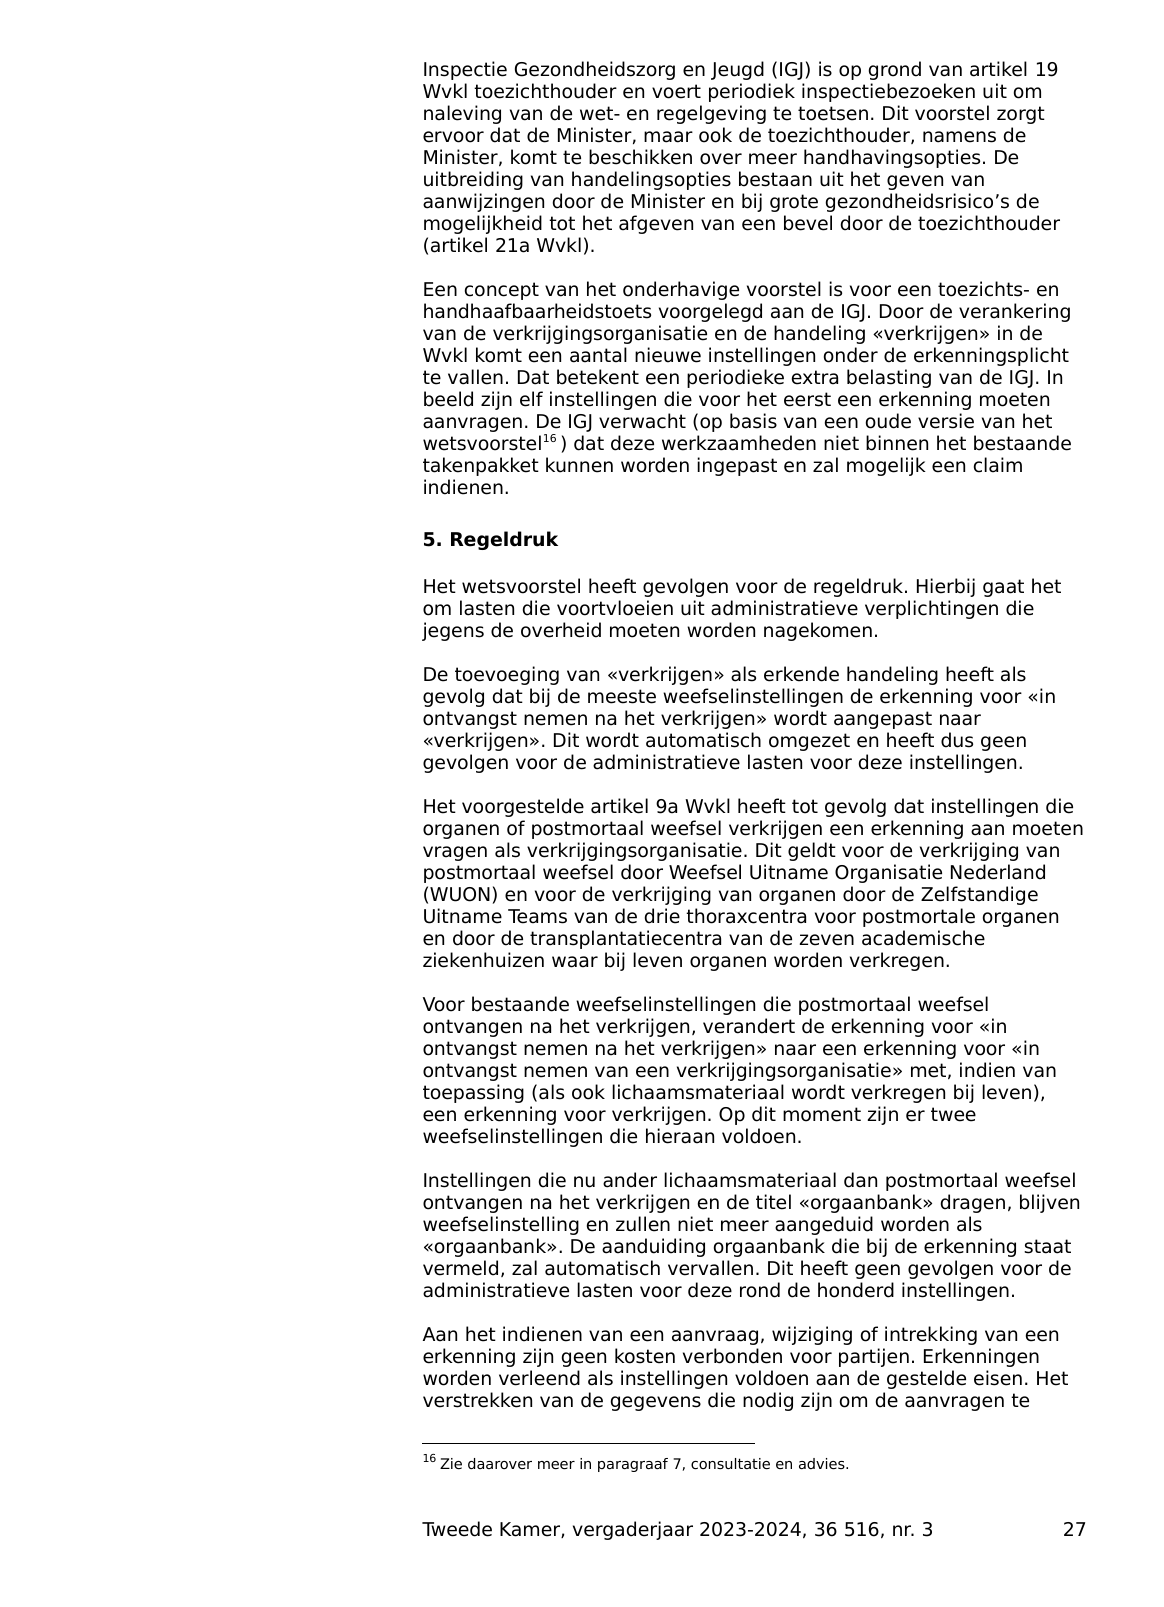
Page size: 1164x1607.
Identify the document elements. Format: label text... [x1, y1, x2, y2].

text Het wetsvoorstel heeft gevolgen voor de regeldruk. Hierbij gaat het om lasten die voortvloeien uit administratieve verplichtingen die jegens de overheid moeten worden nagekomen. [422, 576, 1087, 642]
text Inspectie Gezondheidszorg en Jeugd (IGJ) is op grond van artikel 19 Wvkl toezichthouder en voert periodiek inspectiebezoeken uit om naleving van de wet- en regelgeving te toetsen. Dit voorstel zorgt ervoor dat de Minister, maar ook de toezichthouder, namens de Minister, komt te beschikken over meer handhavingsopties. De uitbreiding van handelingsopties bestaan uit het geven van aanwijzingen door de Minister en bij grote gezondheidsrisico’s de mogelijkheid tot het afgeven van een bevel door de toezichthouder (artikel 21a Wvkl). [422, 59, 1087, 257]
text Instellingen die nu ander lichaamsmateriaal dan postmortaal weefsel ontvangen na het verkrijgen en de titel «orgaanbank» dragen, blijven weefselinstelling en zullen niet meer aangeduid worden als «orgaanbank». De aanduiding orgaanbank die bij de erkenning staat vermeld, zal automatisch vervallen. Dit heeft geen gevolgen voor de administratieve lasten voor deze rond de honderd instellingen. [422, 1170, 1087, 1302]
text De toevoeging van «verkrijgen» als erkende handeling heeft als gevolg dat bij de meeste weefselinstellingen de erkenning voor «in ontvangst nemen na het verkrijgen» wordt aangepast naar «verkrijgen». Dit wordt automatisch omgezet en heeft dus geen gevolgen voor de administratieve lasten voor deze instellingen. [422, 664, 1087, 774]
subtitle 5. Regeldruk [422, 529, 1087, 551]
text Aan het indienen van een aanvraag, wijziging of intrekking van een erkenning zijn geen kosten verbonden voor partijen. Erkenningen worden verleend als instellingen voldoen aan de gestelde eisen. Het verstrekken van de gegevens die nodig zijn om de aanvragen te [422, 1324, 1087, 1412]
text Zie daarover meer in paragraaf 7, consultatie en advies. [422, 1452, 1087, 1474]
text Voor bestaande weefselinstellingen die postmortaal weefsel ontvangen na het verkrijgen, verandert de erkenning voor «in ontvangst nemen na het verkrijgen» naar een erkenning voor «in ontvangst nemen van een verkrijgingsorganisatie» met, indien van toepassing (als ook lichaamsmateriaal wordt verkregen bij leven), een erkenning voor verkrijgen. Op dit moment zijn er twee weefselinstellingen die hieraan voldoen. [422, 994, 1087, 1148]
text Het voorgestelde artikel 9a Wvkl heeft tot gevolg dat instellingen die organen of postmortaal weefsel verkrijgen een erkenning aan moeten vragen als verkrijgingsorganisatie. Dit geldt voor de verkrijging van postmortaal weefsel door Weefsel Uitname Organisatie Nederland (WUON) en voor de verkrijging van organen door de Zelfstandige Uitname Teams van de drie thoraxcentra voor postmortale organen en door de transplantatiecentra van de zeven academische ziekenhuizen waar bij leven organen worden verkregen. [422, 796, 1087, 972]
text Een concept van het onderhavige voorstel is voor een toezichts- en handhaafbaarheidstoets voorgelegd aan de IGJ. Door de verankering van de verkrijgingsorganisatie en de handeling «verkrijgen» in de Wvkl komt een aantal nieuwe instellingen onder de erkenningsplicht te vallen. Dat betekent een periodieke extra belasting van de IGJ. In beeld zijn elf instellingen die voor het eerst een erkenning moeten aanvragen. De IGJ verwacht (op basis van een oude versie van het wetsvoorstel) dat deze werkzaamheden niet binnen het bestaande takenpakket kunnen worden ingepast en zal mogelijk een claim indienen. [422, 279, 1087, 499]
